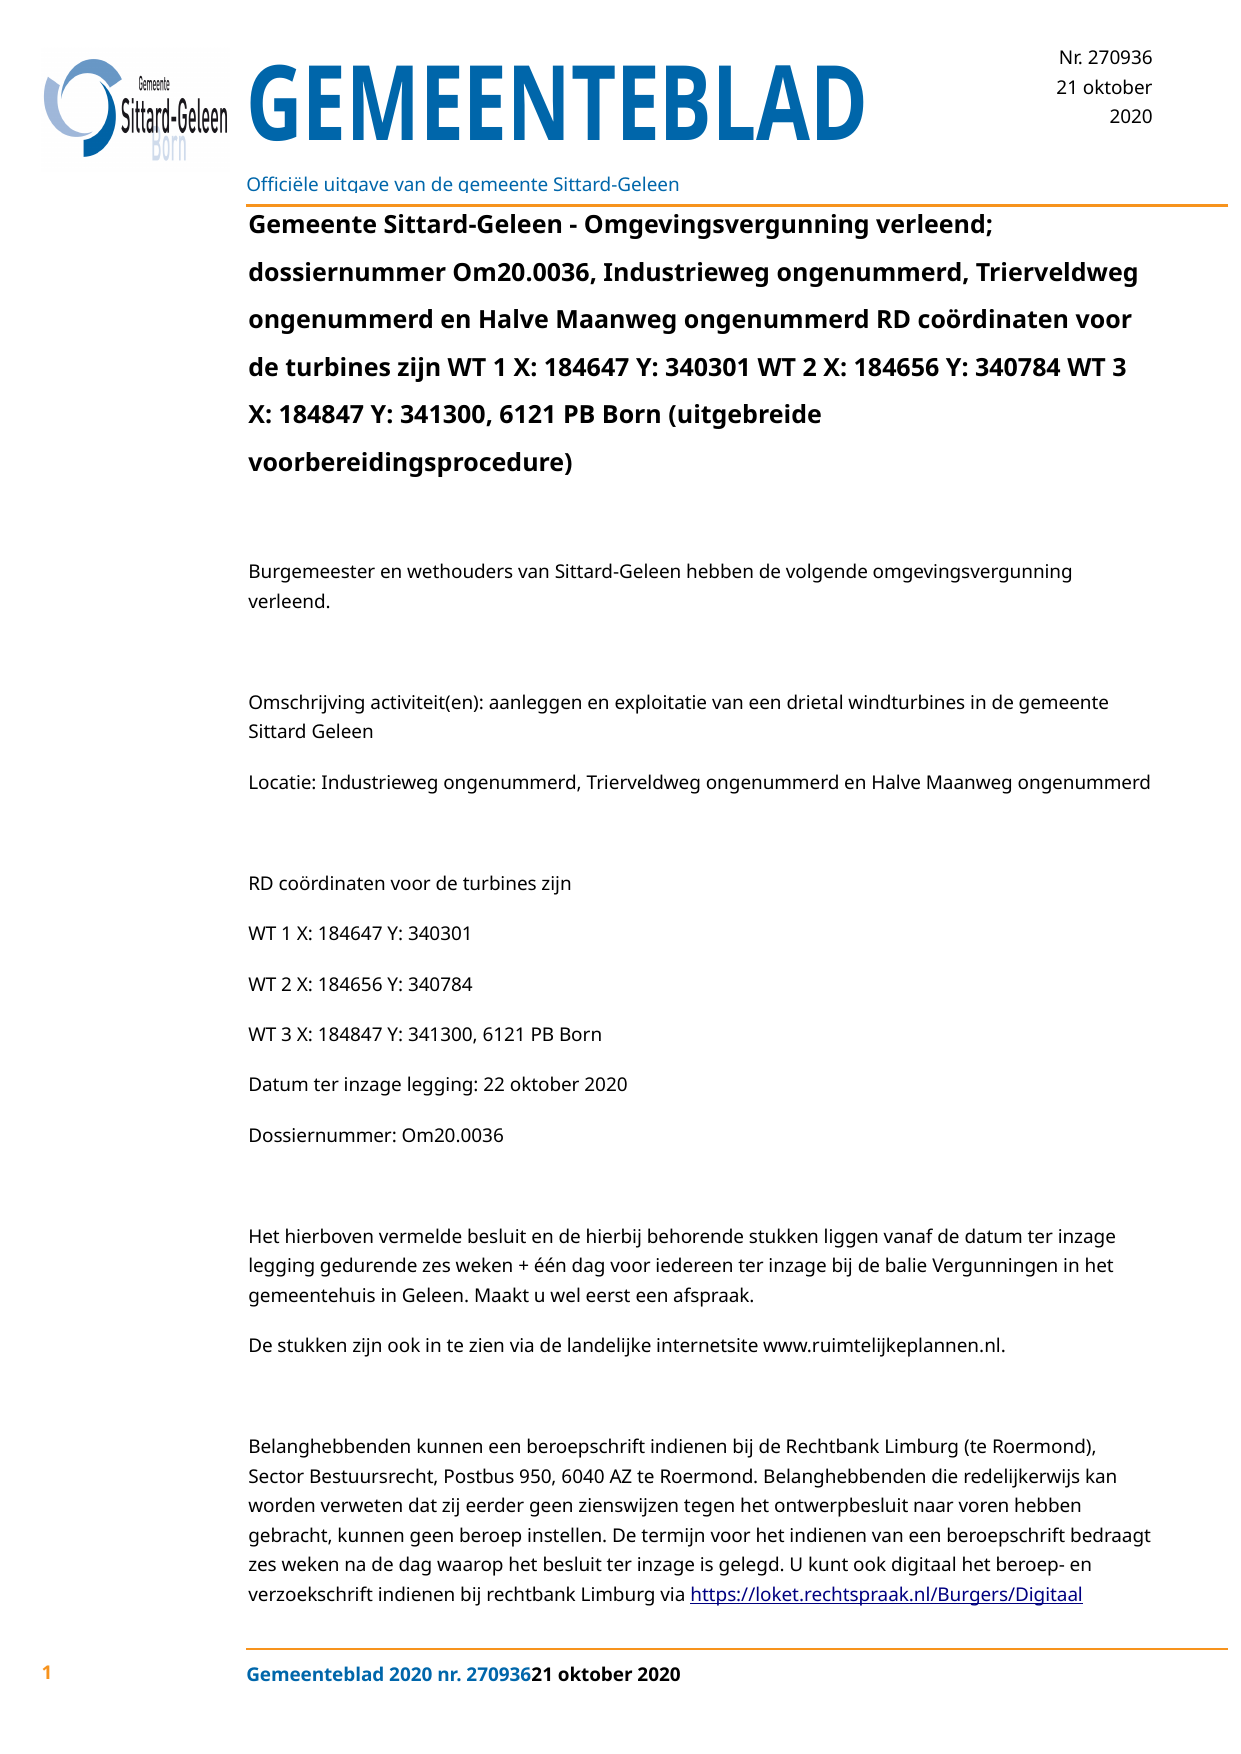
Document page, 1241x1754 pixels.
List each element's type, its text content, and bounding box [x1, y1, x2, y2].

text Het hierboven vermelde besluit en de hierbij behorende stukken liggen vanaf de datum ter inzage legging gedurende zes weken + één dag voor iedereen ter inzage bij de balie Vergunningen in het gemeentehuis in Geleen. Maakt u wel eerst een afspraak. [248, 1223, 1152, 1308]
text Datum ter inzage legging: 22 oktober 2020 [248, 1072, 1152, 1097]
text Dossiernummer: Om20.0036 [248, 1122, 1152, 1148]
text RD coördinaten voor de turbines zijn [248, 870, 1152, 896]
text Gemeente Sittard-Geleen - Omgevingsvergunning verleend; dossiernummer Om20.0036, Industrieweg ongenummerd, Trierveldweg ongenummerd en Halve Maanweg ongenummerd RD coördinaten voor de turbines zijn WT 1 X: 184647 Y: 340301 WT 2 X: 184656 Y: 340784 WT 3 X: 184847 Y: 341300, 6121 PB Born (uitgebreide voorbereidingsprocedure) [248, 207, 1152, 479]
text WT 2 X: 184656 Y: 340784 [248, 971, 1152, 997]
picture [41, 47, 231, 172]
text WT 3 X: 184847 Y: 341300, 6121 PB Born [248, 1021, 1152, 1047]
text Locatie: Industrieweg ongenummerd, Trierveldweg ongenummerd en Halve Maanweg ongenummerd [248, 769, 1152, 795]
text WT 1 X: 184647 Y: 340301 [248, 920, 1152, 946]
text Belanghebbenden kunnen een beroepschrift indienen bij de Rechtbank Limburg (te Roermond), Sector Bestuursrecht, Postbus 950, 6040 AZ te Roermond. Belanghebbenden die redelijkerwijs kan worden verweten dat zij eerder geen zienswijzen tegen het ontwerpbesluit naar voren hebben gebracht, kunnen geen beroep instellen. De termijn voor het indienen van een beroepschrift bedraagt zes weken na de dag waarop het besluit ter inzage is gelegd. U kunt ook digitaal het beroep- en verzoekschrift indienen bij rechtbank Limburg via https://loket.rechtspraak.nl/Burgers/Digitaal [248, 1433, 1152, 1607]
text De stukken zijn ook in te zien via de landelijke internetsite www.ruimtelijkeplannen.nl. [248, 1332, 1152, 1358]
text Burgemeester en wethouders van Sittard-Geleen hebben de volgende omgevingsvergunning verleend. [248, 559, 1152, 614]
text Omschrijving activiteit(en): aanleggen en exploitatie van een drietal windturbines in de gemeente Sittard Geleen [248, 689, 1152, 744]
